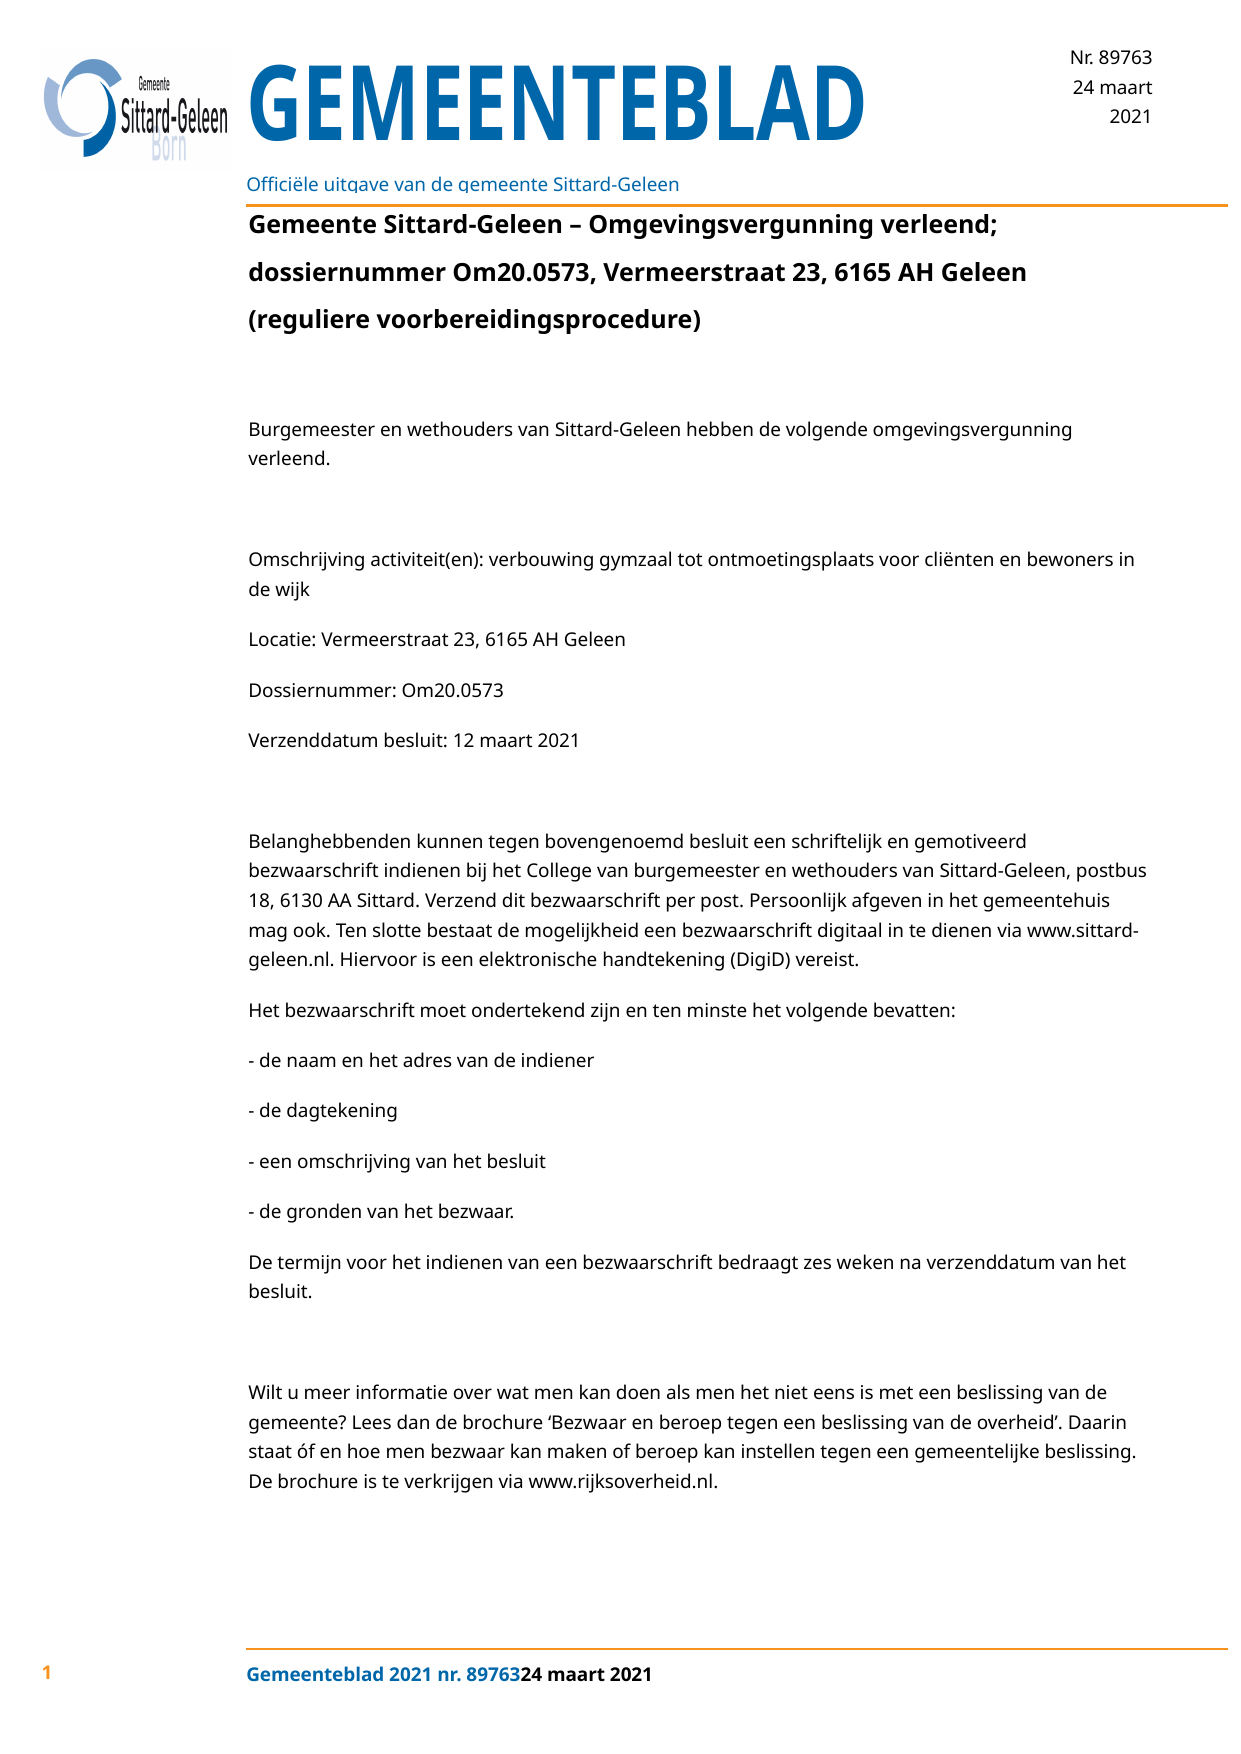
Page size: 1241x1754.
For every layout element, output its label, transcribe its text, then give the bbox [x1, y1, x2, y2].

text Het bezwaarschrift moet ondertekend zijn en ten minste het volgende bevatten: [248, 997, 1152, 1022]
text Verzenddatum besluit: 12 maart 2021 [248, 727, 1152, 753]
text - de gronden van het bezwaar. [248, 1198, 1152, 1224]
text - de dagtekening [248, 1098, 1152, 1123]
picture [41, 47, 231, 172]
text Dossiernummer: Om20.0573 [248, 677, 1152, 702]
text - een omschrijving van het besluit [248, 1148, 1152, 1174]
text Belanghebbenden kunnen tegen bovengenoemd besluit een schriftelijk en gemotiveerd bezwaarschrift indienen bij het College van burgemeester en wethouders van Sittard-Geleen, postbus 18, 6130 AA Sittard. Verzend dit bezwaarschrift per post. Persoonlijk afgeven in het gemeentehuis mag ook. Ten slotte bestaat de mogelijkheid een bezwaarschrift digitaal in te dienen via www.sittard-geleen.nl. Hiervoor is een elektronische handtekening (DigiD) vereist. [248, 828, 1152, 972]
text Locatie: Vermeerstraat 23, 6165 AH Geleen [248, 626, 1152, 652]
text Burgemeester en wethouders van Sittard-Geleen hebben de volgende omgevingsvergunning verleend. [248, 416, 1152, 471]
text - de naam en het adres van de indiener [248, 1047, 1152, 1073]
text De termijn voor het indienen van een bezwaarschrift bedraagt zes weken na verzenddatum van het besluit. [248, 1249, 1152, 1304]
text Omschrijving activiteit(en): verbouwing gymzaal tot ontmoetingsplaats voor cliënten en bewoners in de wijk [248, 546, 1152, 602]
text Gemeente Sittard-Geleen – Omgevingsvergunning verleend; dossiernummer Om20.0573, Vermeerstraat 23, 6165 AH Geleen (reguliere voorbereidingsprocedure) [248, 207, 1152, 336]
text Wilt u meer informatie over wat men kan doen als men het niet eens is met een beslissing van de gemeente? Lees dan de brochure ‘Bezwaar en beroep tegen een beslissing van de overheid’. Daarin staat óf en hoe men bezwaar kan maken of beroep kan instellen tegen een gemeentelijke beslissing. De brochure is te verkrijgen via www.rijksoverheid.nl. [248, 1379, 1152, 1494]
